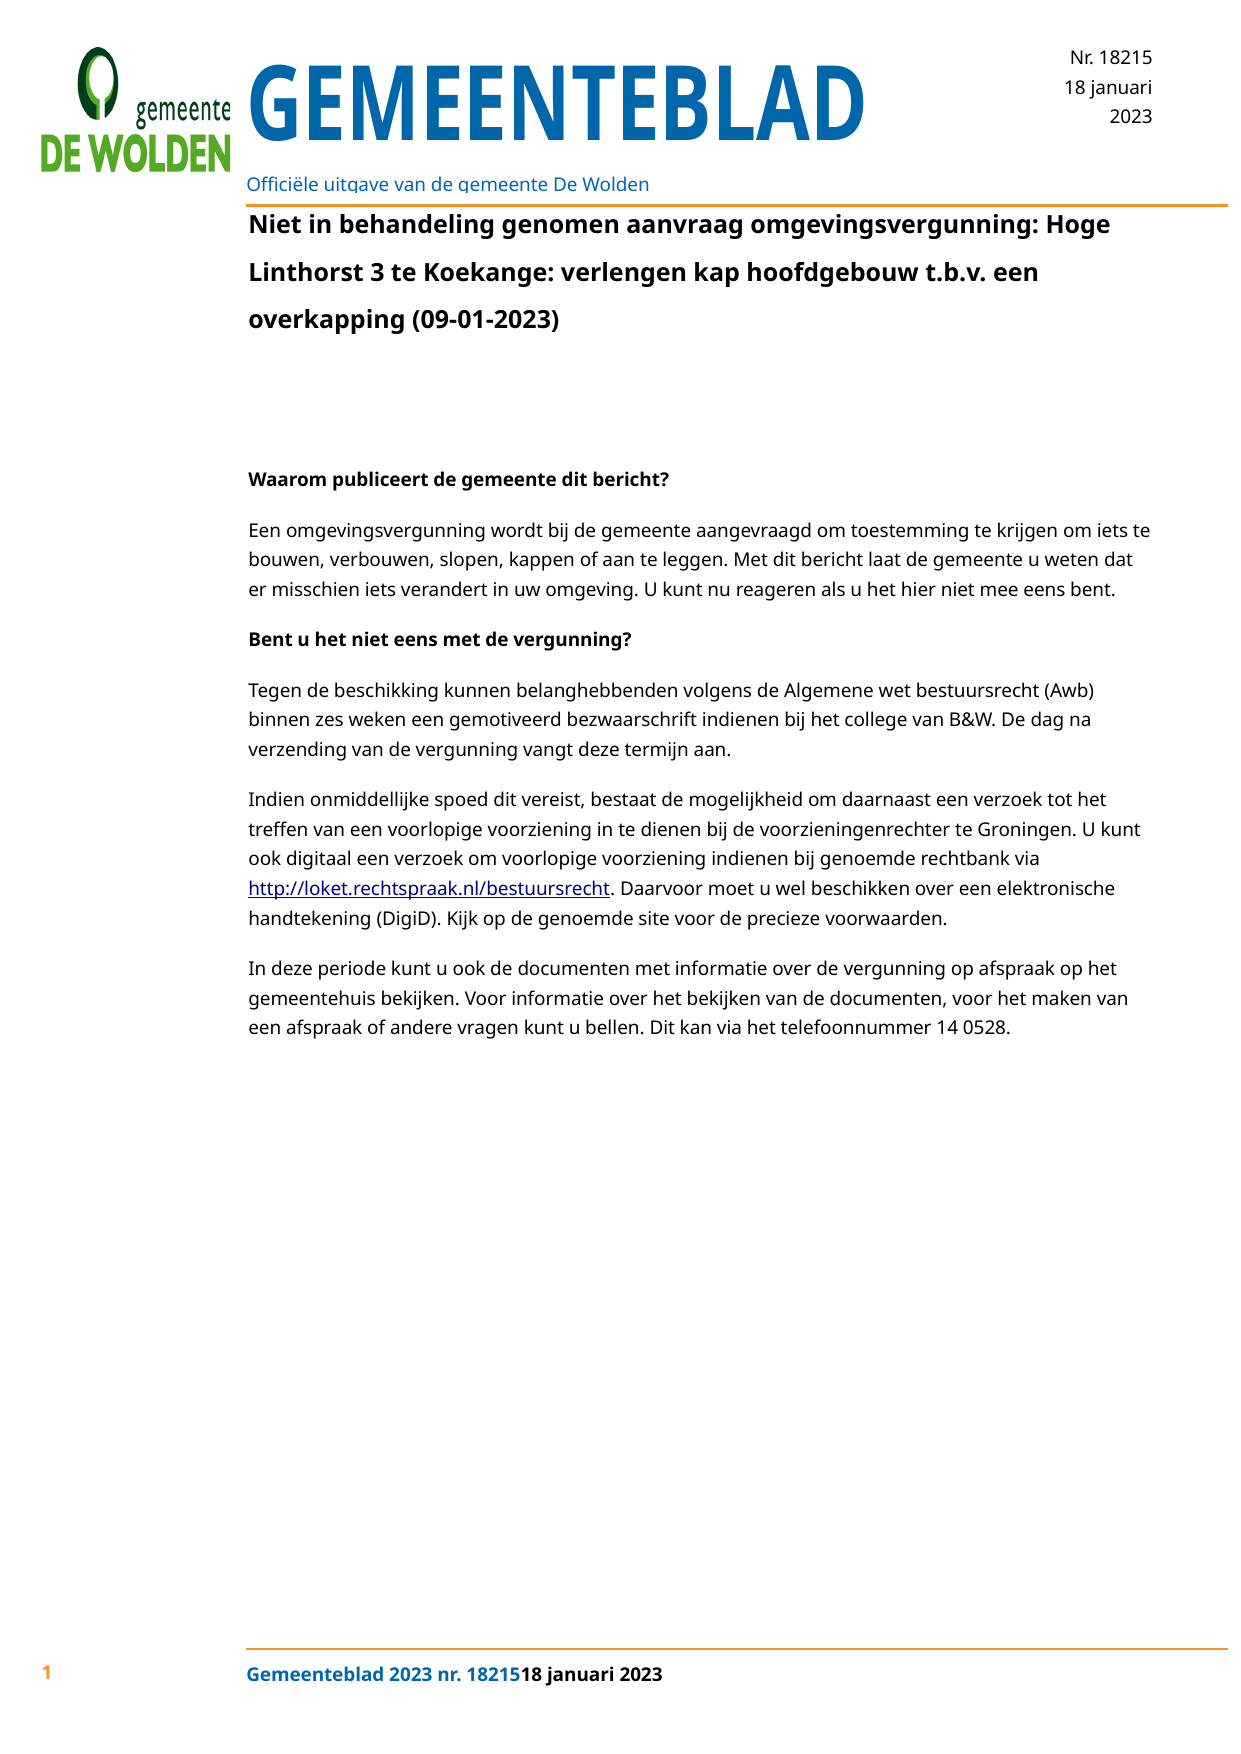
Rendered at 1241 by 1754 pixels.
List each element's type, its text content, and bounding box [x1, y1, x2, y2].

text Bent u het niet eens met de vergunning? [248, 626, 1152, 652]
text Indien onmiddellijke spoed dit vereist, bestaat de mogelijkheid om daarnaast een verzoek tot het treffen van een voorlopige voorziening in te dienen bij de voorzieningenrechter te Groningen. U kunt ook digitaal een verzoek om voorlopige voorziening indienen bij genoemde rechtbank via http://loket.rechtspraak.nl/bestuursrecht. Daarvoor moet u wel beschikken over een elektronische handtekening (DigiD). Kijk op de genoemde site voor de precieze voorwaarden. [248, 786, 1152, 930]
text Niet in behandeling genomen aanvraag omgevingsvergunning: Hoge Linthorst 3 te Koekange: verlengen kap hoofdgebouw t.b.v. een overkapping (09-01-2023) [248, 207, 1152, 336]
text Waarom publiceert de gemeente dit bericht? [248, 466, 1152, 492]
text Tegen de beschikking kunnen belanghebbenden volgens de Algemene wet bestuursrecht (Awb) binnen zes weken een gemotiveerd bezwaarschrift indienen bij het college van B&W. De dag na verzending van de vergunning vangt deze termijn aan. [248, 677, 1152, 762]
picture [41, 47, 231, 172]
text In deze periode kunt u ook de documenten met informatie over de vergunning op afspraak op het gemeentehuis bekijken. Voor informatie over het bekijken van de documenten, voor het maken van een afspraak of andere vragen kunt u bellen. Dit kan via het telefoonnummer 14 0528. [248, 955, 1152, 1040]
text Een omgevingsvergunning wordt bij de gemeente aangevraagd om toestemming te krijgen om iets te bouwen, verbouwen, slopen, kappen of aan te leggen. Met dit bericht laat de gemeente u weten dat er misschien iets verandert in uw omgeving. U kunt nu reageren als u het hier niet mee eens bent. [248, 517, 1152, 602]
